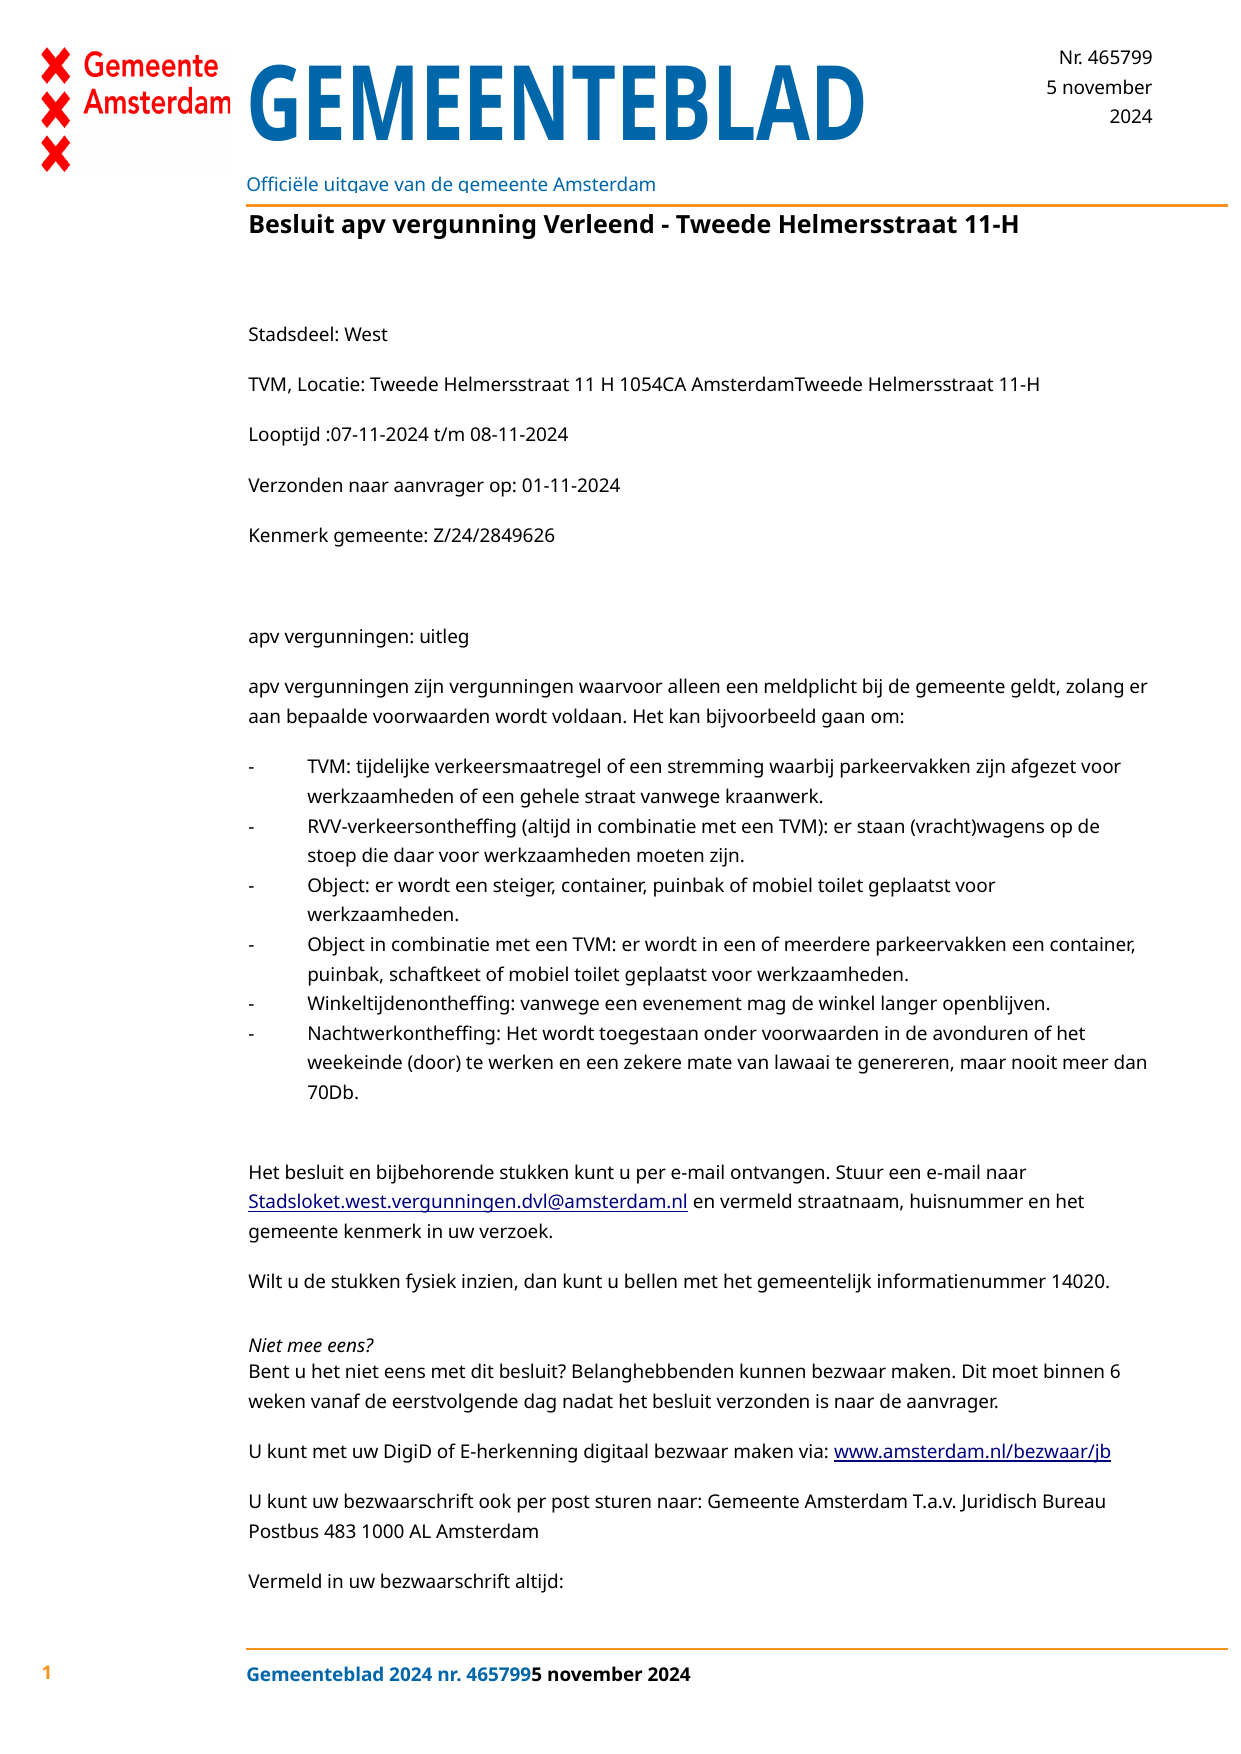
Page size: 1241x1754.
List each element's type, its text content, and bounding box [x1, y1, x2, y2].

text Kenmerk gemeente: Z/24/2849626 [248, 522, 1152, 548]
text Vermeld in uw bezwaarschrift altijd: [248, 1569, 1152, 1594]
text Stadsdeel: West [248, 321, 1152, 346]
list TVM: tijdelijke verkeersmaatregel of een stremming waarbij parkeervakken zijn afgezet voor werkzaamheden of een gehele straat vanwege kraanwerk. [248, 754, 1152, 809]
list Nachtwerkontheffing: Het wordt toegestaan onder voorwaarden in de avonduren of het weekeinde (door) te werken en een zekere mate van lawaai te genereren, maar nooit meer dan 70Db. [248, 1020, 1152, 1105]
picture [41, 47, 231, 172]
list Winkeltijdenontheffing: vanwege een evenement mag de winkel langer openblijven. [248, 990, 1152, 1016]
text U kunt met uw DigiD of E-herkenning digitaal bezwaar maken via: www.amsterdam.nl/bezwaar/jb [248, 1438, 1152, 1464]
text apv vergunningen zijn vergunningen waarvoor alleen een meldplicht bij de gemeente geldt, zolang er aan bepaalde voorwaarden wordt voldaan. Het kan bijvoorbeeld gaan om: [248, 674, 1152, 729]
text TVM, Locatie: Tweede Helmersstraat 11 H 1054CA AmsterdamTweede Helmersstraat 11-H [248, 371, 1152, 397]
text Besluit apv vergunning Verleend - Tweede Helmersstraat 11-H [248, 207, 1152, 241]
text Wilt u de stukken fysiek inzien, dan kunt u bellen met het gemeentelijk informatienummer 14020. [248, 1269, 1152, 1294]
text Verzonden naar aanvrager op: 01-11-2024 [248, 472, 1152, 498]
text Bent u het niet eens met dit besluit? Belanghebbenden kunnen bezwaar maken. Dit moet binnen 6 weken vanaf de eerstvolgende dag nadat het besluit verzonden is naar de aanvrager. [248, 1358, 1152, 1414]
text Het besluit en bijbehorende stukken kunt u per e-mail ontvangen. Stuur een e-mail naar Stadsloket.west.vergunningen.dvl@amsterdam.nl en vermeld straatnaam, huisnummer en het gemeente kenmerk in uw verzoek. [248, 1159, 1152, 1244]
text Looptijd :07-11-2024 t/m 08-11-2024 [248, 422, 1152, 447]
text Niet mee eens? [248, 1333, 1152, 1358]
text U kunt uw bezwaarschrift ook per post sturen naar: Gemeente Amsterdam T.a.v. Juridisch Bureau Postbus 483 1000 AL Amsterdam [248, 1489, 1152, 1544]
list Object in combinatie met een TVM: er wordt in een of meerdere parkeervakken een container, puinbak, schaftkeet of mobiel toilet geplaatst voor werkzaamheden. [248, 931, 1152, 986]
text apv vergunningen: uitleg [248, 623, 1152, 649]
list Object: er wordt een steiger, container, puinbak of mobiel toilet geplaatst voor werkzaamheden. [248, 872, 1152, 927]
list RVV-verkeersontheffing (altijd in combinatie met een TVM): er staan (vracht)wagens op de stoep die daar voor werkzaamheden moeten zijn. [248, 813, 1152, 868]
